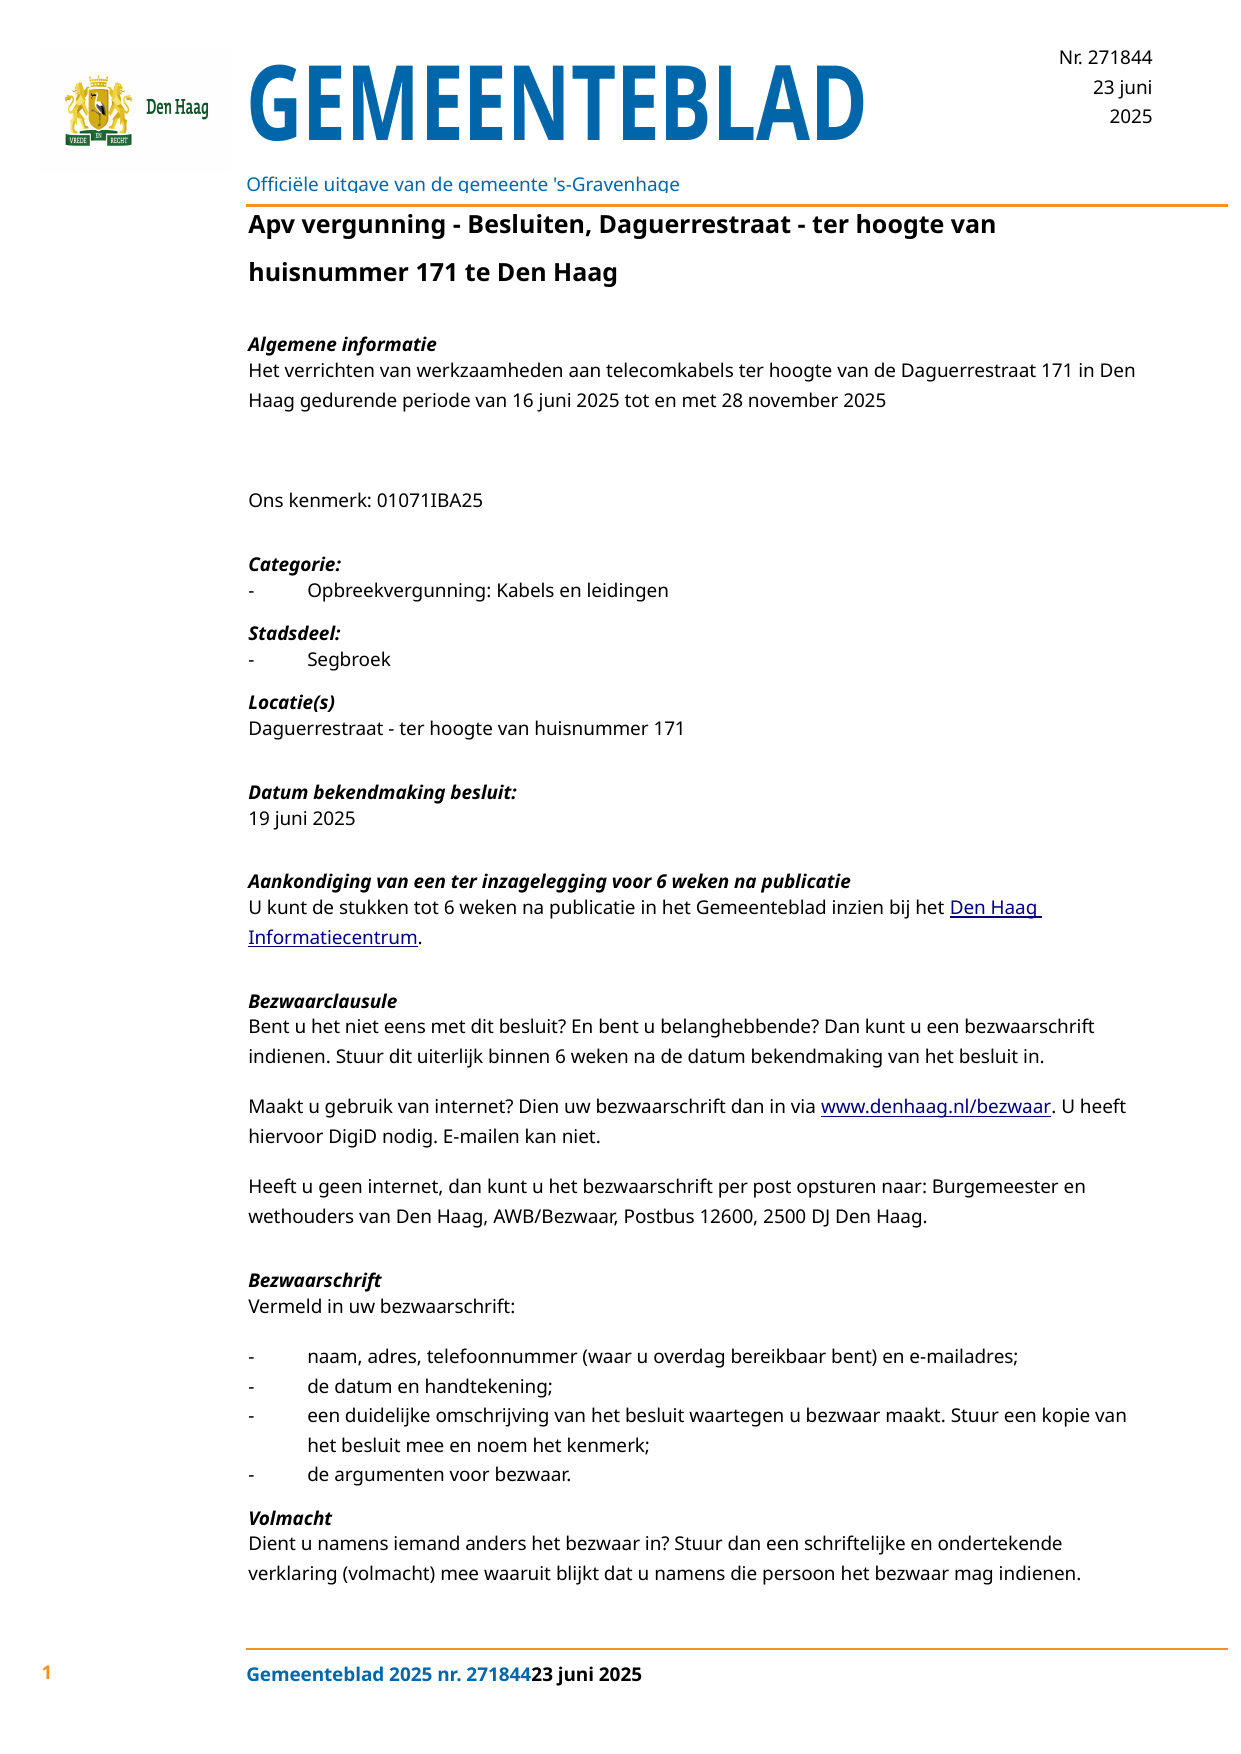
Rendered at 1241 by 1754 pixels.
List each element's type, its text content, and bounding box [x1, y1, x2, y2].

text 19 juni 2025 [248, 805, 1152, 830]
picture [41, 47, 231, 172]
text Maakt u gebruik van internet? Dien uw bezwaarschrift dan in via www.denhaag.nl/bezwaar. U heeft hiervoor DigiD nodig. E-mailen kan niet. [248, 1094, 1152, 1149]
text Locatie(s) [248, 689, 1152, 715]
text Dient u namens iemand anders het bezwaar in? Stuur dan een schriftelijke en ondertekende verklaring (volmacht) mee waaruit blijkt dat u namens die persoon het bezwaar mag indienen. [248, 1531, 1152, 1586]
text Daguerrestraat - ter hoogte van huisnummer 171 [248, 715, 1152, 741]
text Algemene informatie [248, 331, 1152, 357]
text Aankondiging van een ter inzagelegging voor 6 weken na publicatie [248, 869, 1152, 894]
text Heeft u geen internet, dan kunt u het bezwaarschrift per post opsturen naar: Burgemeester en wethouders van Den Haag, AWB/Bezwaar, Postbus 12600, 2500 DJ Den Haag. [248, 1174, 1152, 1229]
text Datum bekendmaking besluit: [248, 779, 1152, 805]
list de datum en handtekening; [248, 1373, 1152, 1399]
list Opbreekvergunning: Kabels en leidingen [248, 577, 1152, 603]
list de argumenten voor bezwaar. [248, 1462, 1152, 1487]
text Bezwaarschrift [248, 1267, 1152, 1293]
list een duidelijke omschrijving van het besluit waartegen u bezwaar maakt. Stuur een kopie van het besluit mee en noem het kenmerk; [248, 1402, 1152, 1458]
text Ons kenmerk: 01071IBA25 [248, 488, 1152, 513]
text Stadsdeel: [248, 620, 1152, 646]
text Bent u het niet eens met dit besluit? En bent u belanghebbende? Dan kunt u een bezwaarschrift indienen. Stuur dit uiterlijk binnen 6 weken na de datum bekendmaking van het besluit in. [248, 1014, 1152, 1069]
text Volmacht [248, 1505, 1152, 1531]
text Apv vergunning - Besluiten, Daguerrestraat - ter hoogte van huisnummer 171 te Den Haag [248, 207, 1152, 288]
text U kunt de stukken tot 6 weken na publicatie in het Gemeenteblad inzien bij het Den Haag Informatiecentrum. [248, 894, 1152, 950]
list naam, adres, telefoonnummer (waar u overdag bereikbaar bent) en e-mailadres; [248, 1343, 1152, 1369]
text Het verrichten van werkzaamheden aan telecomkabels ter hoogte van de Daguerrestraat 171 in Den Haag gedurende periode van 16 juni 2025 tot en met 28 november 2025 [248, 357, 1152, 412]
list Segbroek [248, 646, 1152, 672]
text Categorie: [248, 552, 1152, 577]
text Vermeld in uw bezwaarschrift: [248, 1293, 1152, 1319]
text Bezwaarclausule [248, 988, 1152, 1014]
